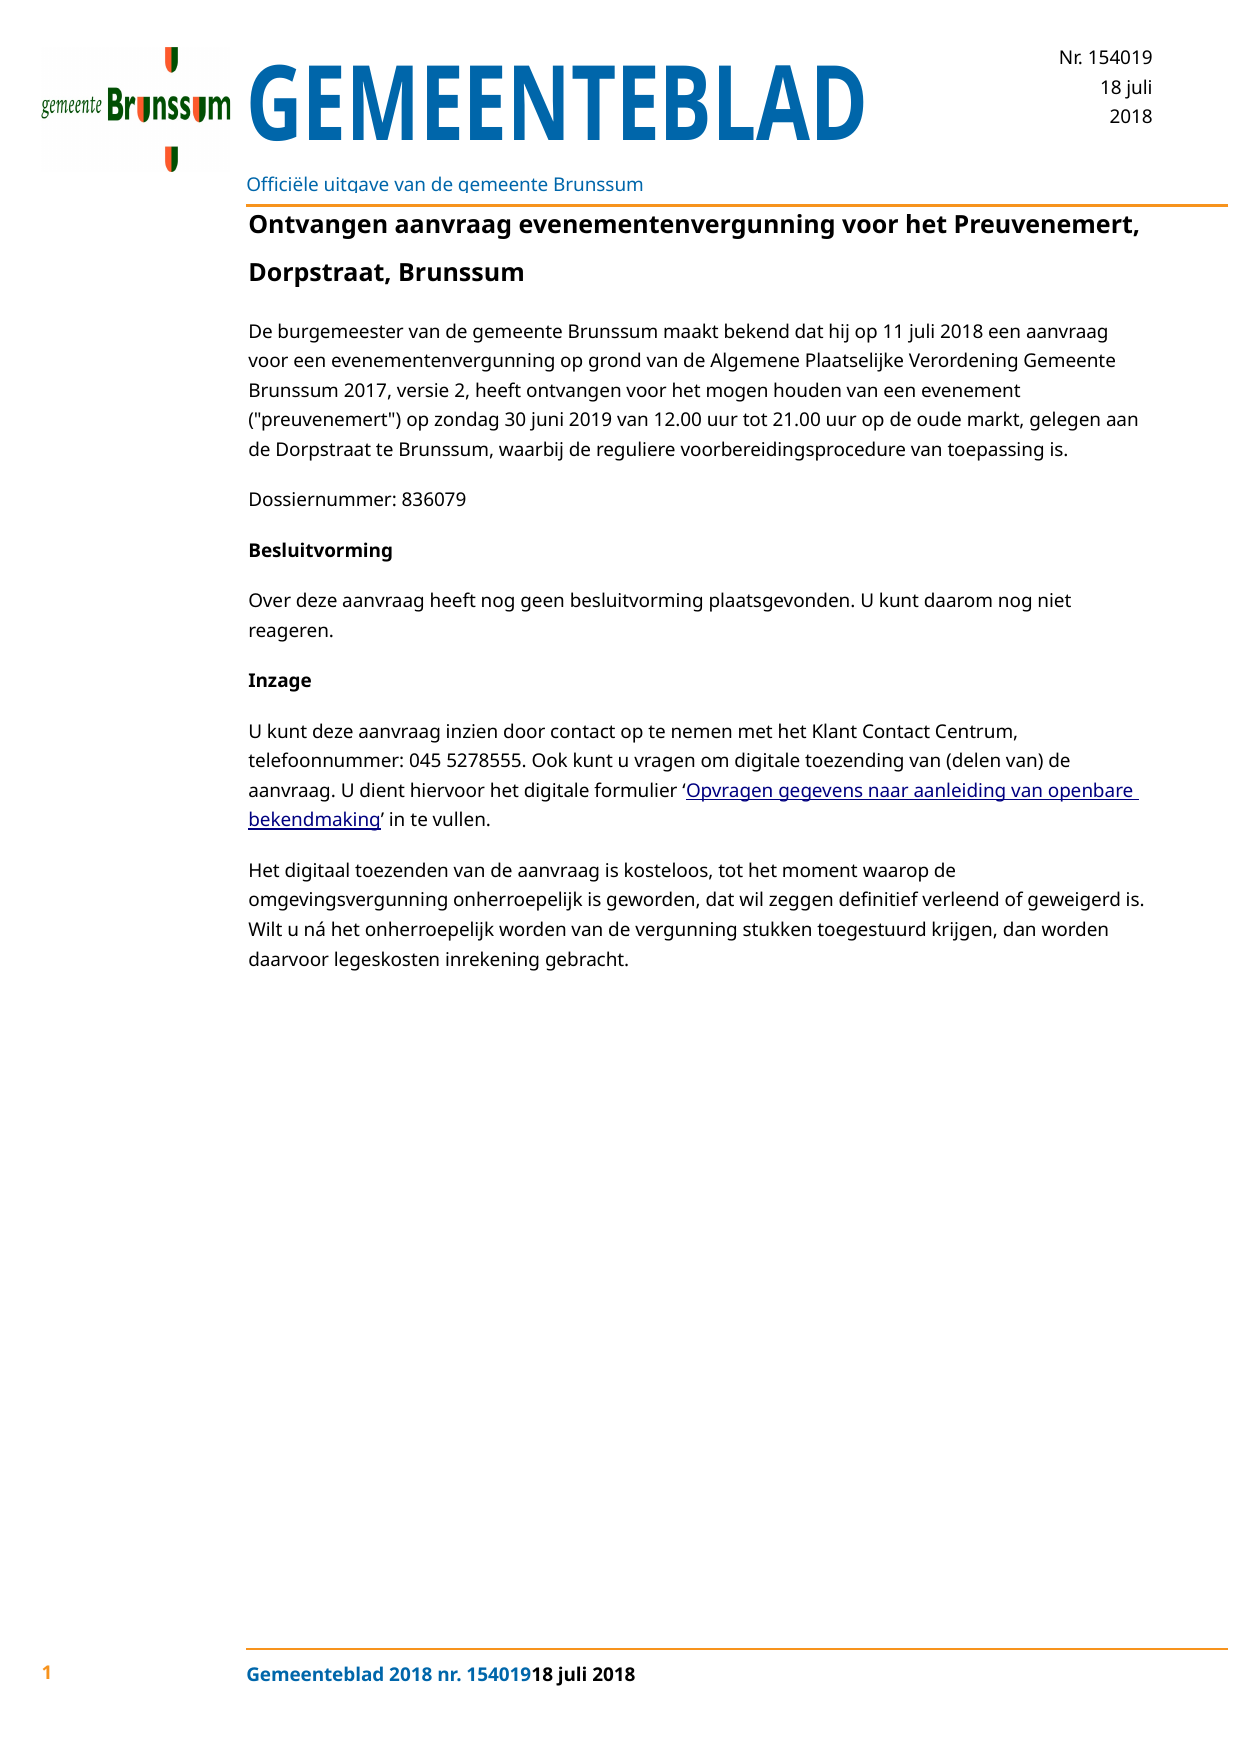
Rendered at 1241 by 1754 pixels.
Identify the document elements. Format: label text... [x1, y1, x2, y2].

picture [41, 47, 231, 172]
text U kunt deze aanvraag inzien door contact op te nemen met het Klant Contact Centrum, telefoonnummer: 045 5278555. Ook kunt u vragen om digitale toezending van (delen van) de aanvraag. U dient hiervoor het digitale formulier ‘Opvragen gegevens naar aanleiding van openbare bekendmaking’ in te vullen. [248, 718, 1152, 832]
text Over deze aanvraag heeft nog geen besluitvorming plaatsgevonden. U kunt daarom nog niet reageren. [248, 587, 1152, 643]
text Het digitaal toezenden van de aanvraag is kosteloos, tot het moment waarop de omgevingsvergunning onherroepelijk is geworden, dat wil zeggen definitief verleend of geweigerd is. Wilt u ná het onherroepelijk worden van de vergunning stukken toegestuurd krijgen, dan worden daarvoor legeskosten inrekening gebracht. [248, 857, 1152, 972]
text Ontvangen aanvraag evenementenvergunning voor het Preuvenemert, Dorpstraat, Brunssum [248, 207, 1152, 288]
text Inzage [248, 667, 1152, 693]
text Dossiernummer: 836079 [248, 487, 1152, 512]
text De burgemeester van de gemeente Brunssum maakt bekend dat hij op 11 juli 2018 een aanvraag voor een evenementenvergunning op grond van de Algemene Plaatselijke Verordening Gemeente Brunssum 2017, versie 2, heeft ontvangen voor het mogen houden van een evenement ("preuvenemert") op zondag 30 juni 2019 van 12.00 uur tot 21.00 uur op de oude markt, gelegen aan de Dorpstraat te Brunssum, waarbij de reguliere voorbereidingsprocedure van toepassing is. [248, 318, 1152, 462]
text Besluitvorming [248, 537, 1152, 563]
